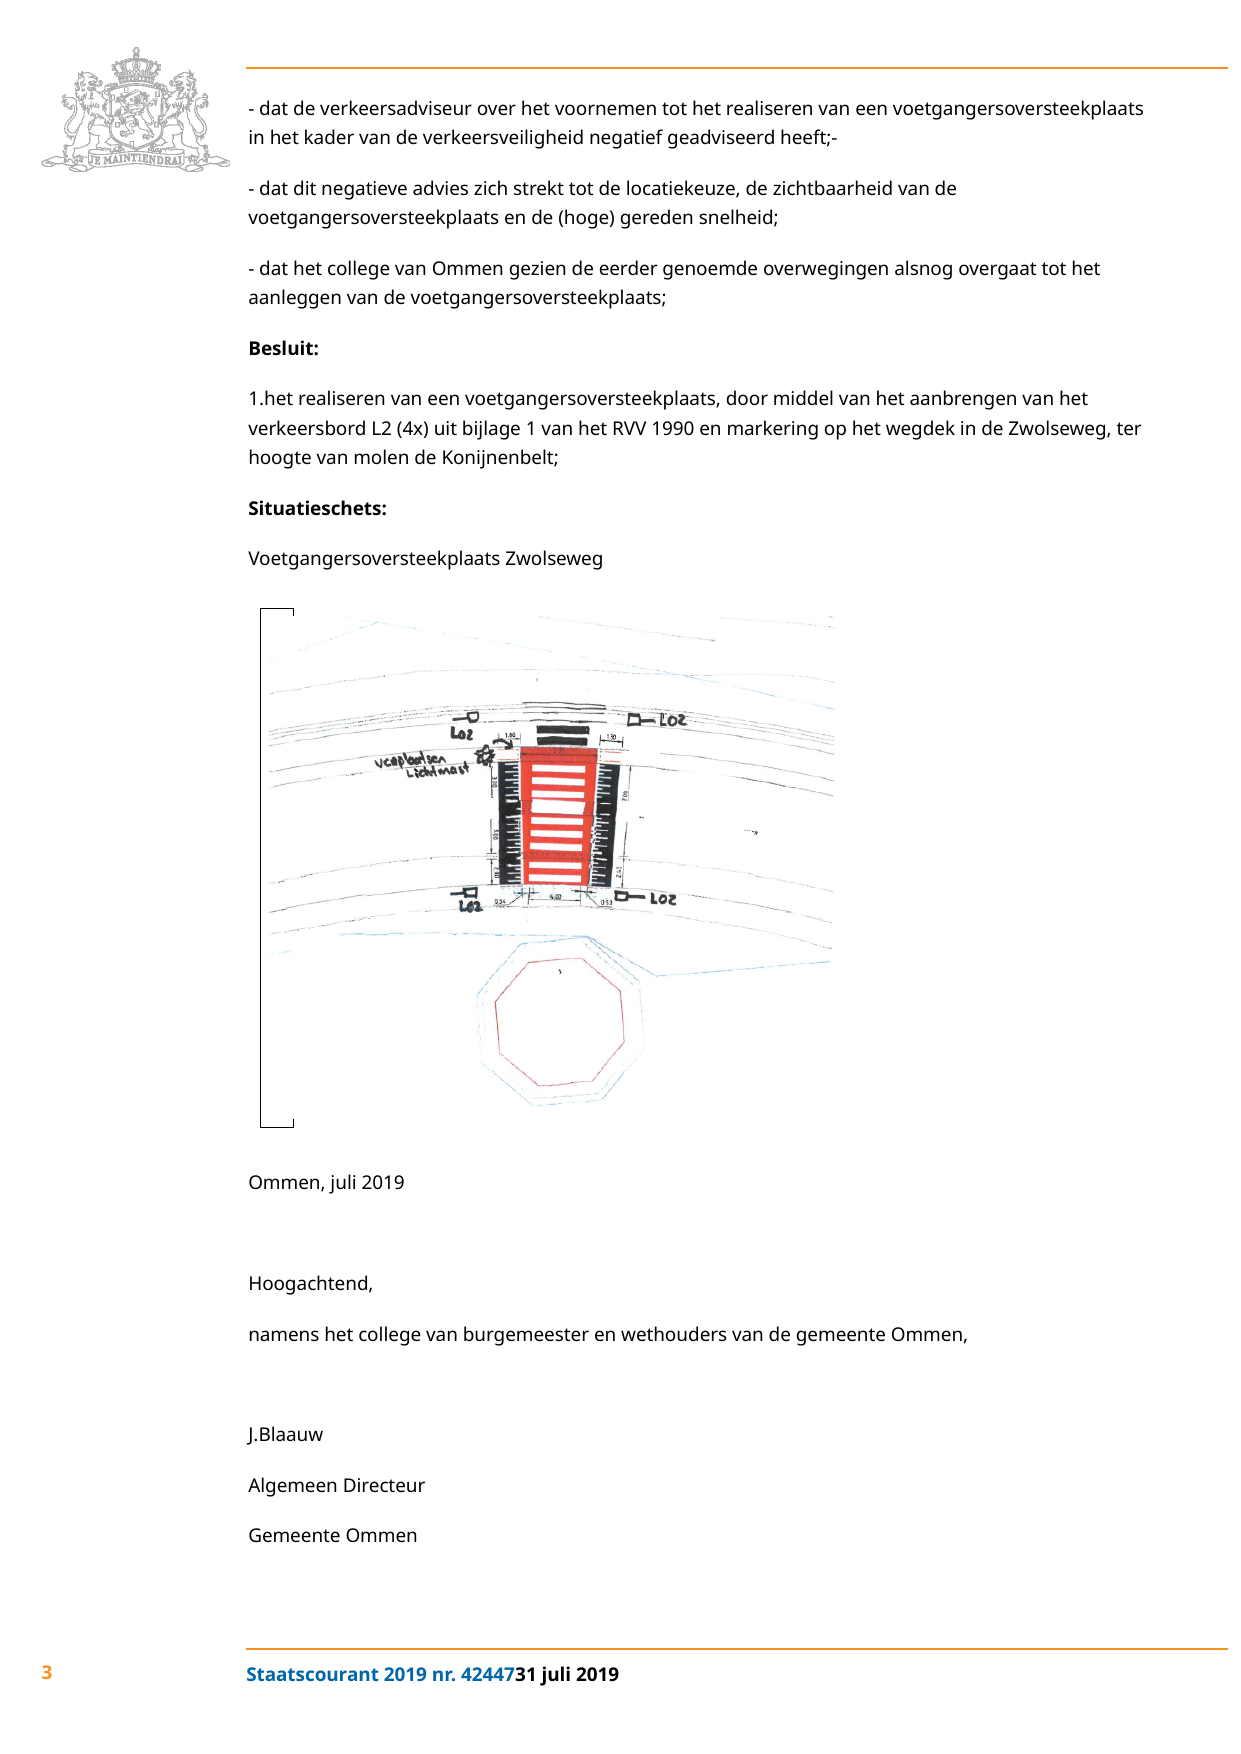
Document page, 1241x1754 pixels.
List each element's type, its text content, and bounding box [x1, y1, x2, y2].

picture [41, 47, 231, 172]
text - dat het college van Ommen gezien de eerder genoemde overwegingen alsnog overgaat tot het aanleggen van de voetgangersoversteekplaats; [248, 255, 1152, 310]
text - dat dit negatieve advies zich strekt tot de locatiekeuze, de zichtbaarheid van de voetgangersoversteekplaats en de (hoge) gereden snelheid; [248, 175, 1152, 230]
text Voetgangersoversteekplaats Zwolseweg [248, 545, 1152, 571]
text - dat de verkeersadviseur over het voornemen tot het realiseren van een voetgangersoversteekplaats in het kader van de verkeersveiligheid negatief geadviseerd heeft;- [248, 95, 1152, 150]
picture [268, 616, 860, 1119]
text Algemeen Directeur [248, 1472, 1152, 1498]
text 1.het realiseren van een voetgangersoversteekplaats, door middel van het aanbrengen van het verkeersbord L2 (4x) uit bijlage 1 van het RVV 1990 en markering op het wegdek in de Zwolseweg, ter hoogte van molen de Konijnenbelt; [248, 385, 1152, 470]
text J.Blaauw [248, 1422, 1152, 1447]
text Gemeente Ommen [248, 1522, 1152, 1548]
text namens het college van burgemeester en wethouders van de gemeente Ommen, [248, 1321, 1152, 1347]
text Besluit: [248, 335, 1152, 361]
text Ommen, juli 2019 [248, 1169, 1152, 1195]
text Situatieschets: [248, 495, 1152, 521]
text Hoogachtend, [248, 1270, 1152, 1296]
